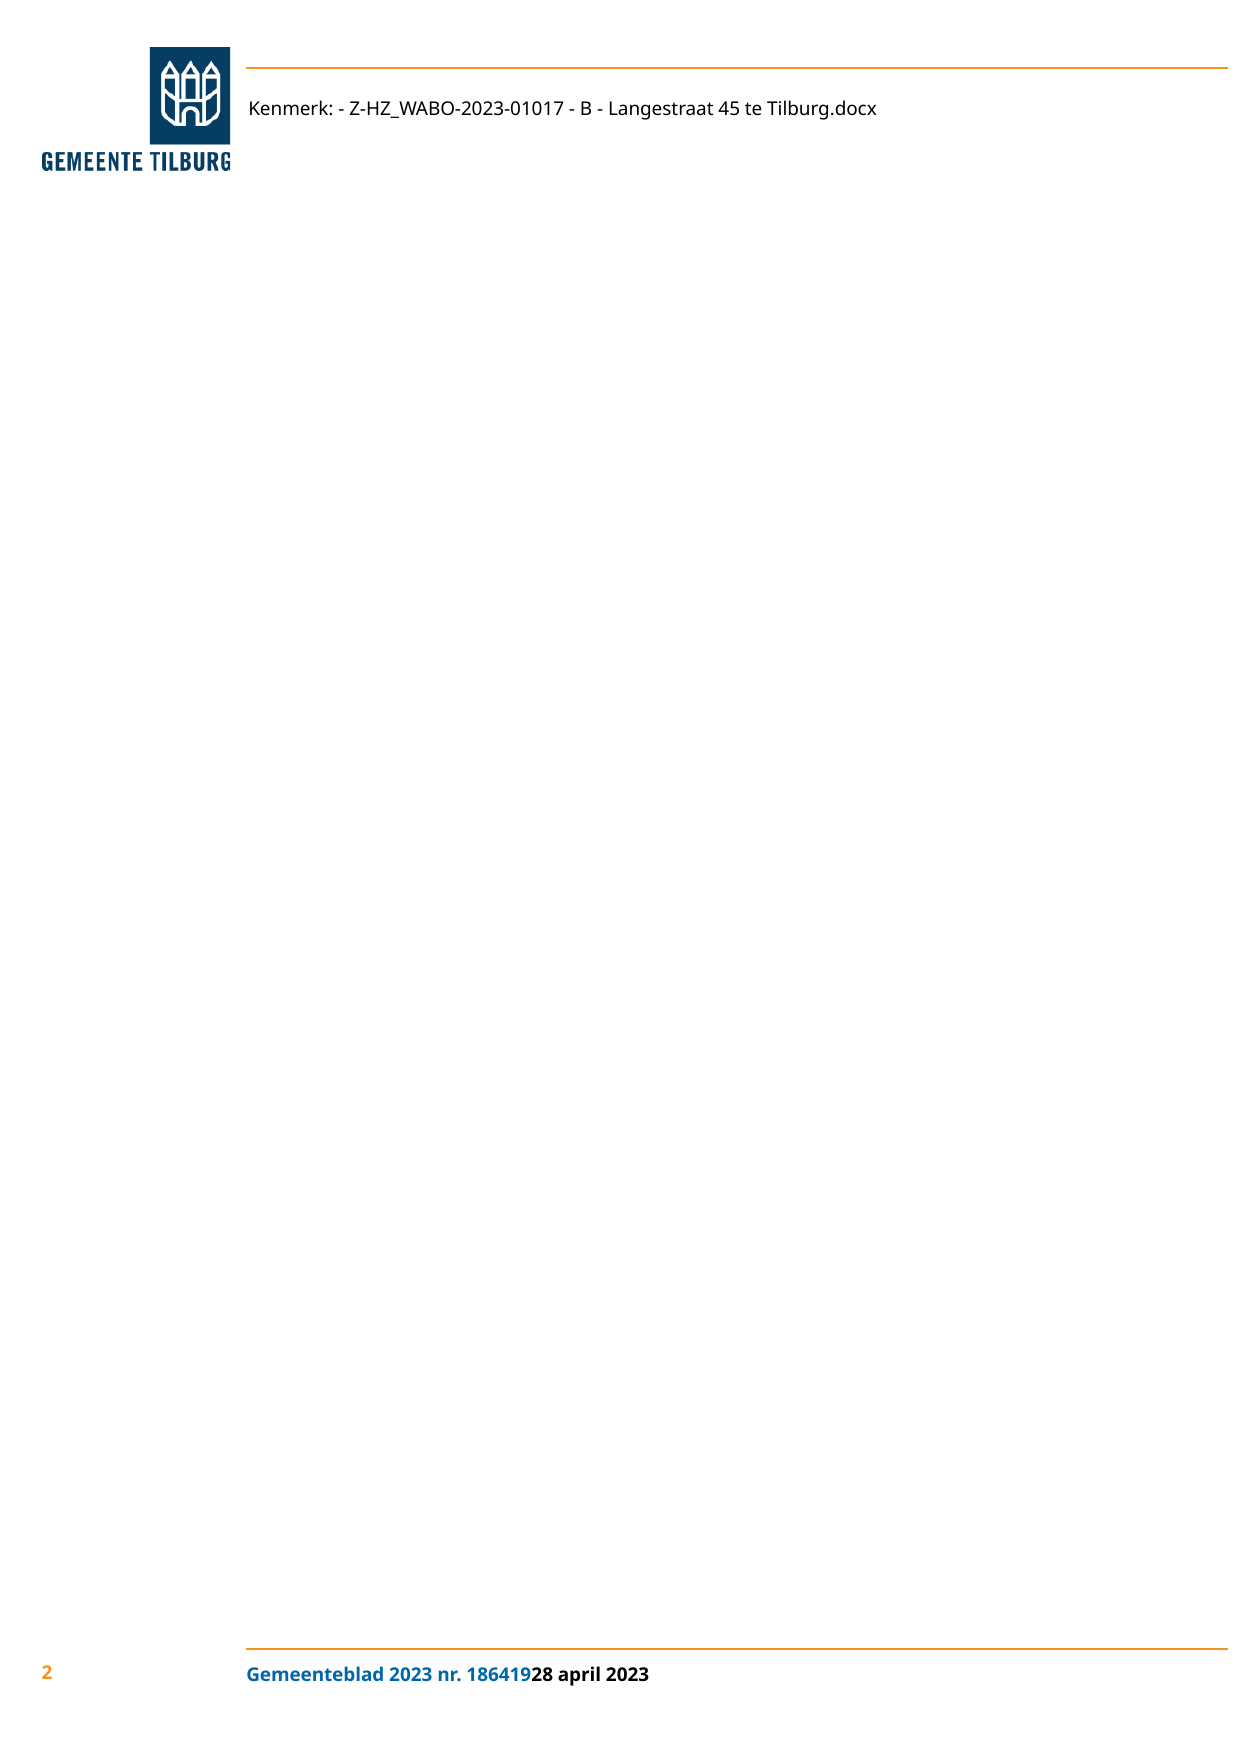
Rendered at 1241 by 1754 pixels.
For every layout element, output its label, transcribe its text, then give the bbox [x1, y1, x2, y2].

picture [41, 47, 231, 172]
text Kenmerk: - Z-HZ_WABO-2023-01017 - B - Langestraat 45 te Tilburg.docx [248, 95, 1152, 121]
